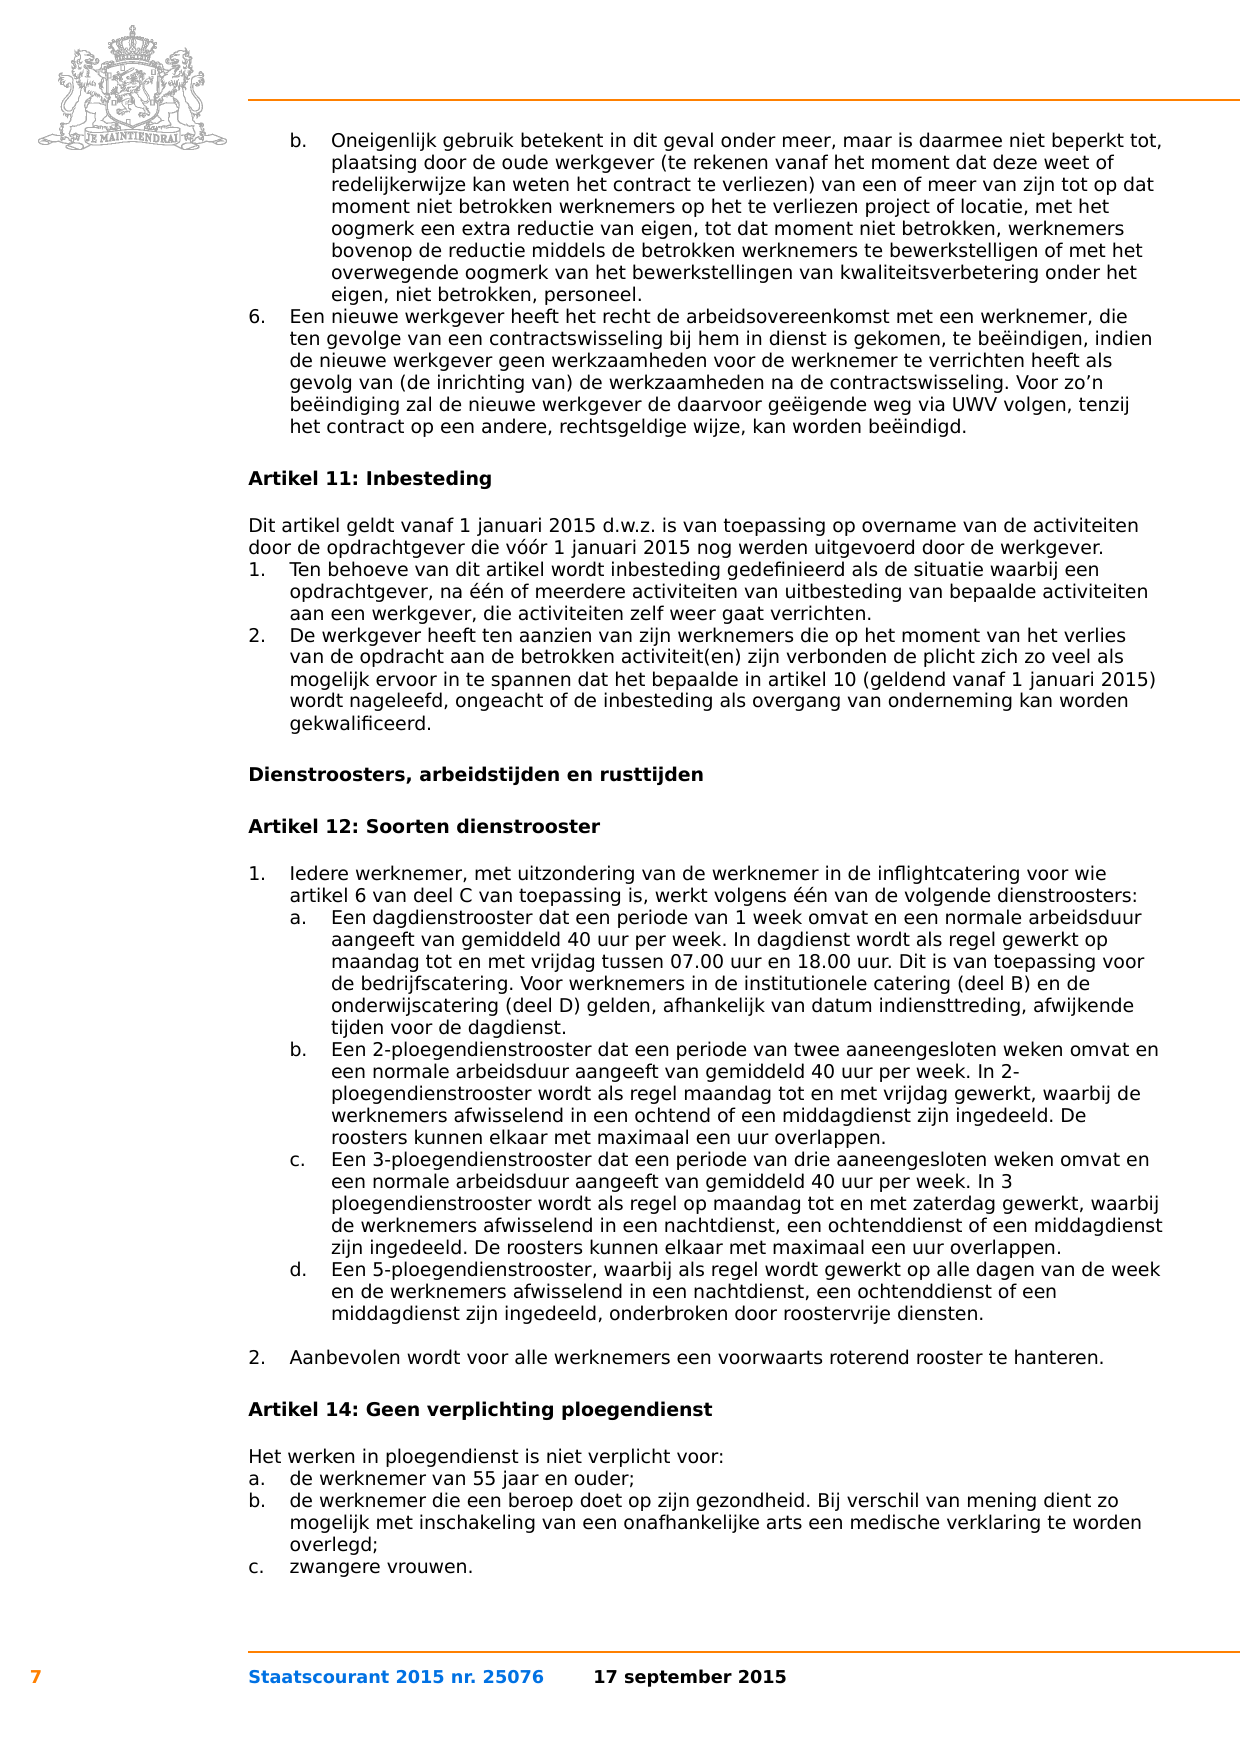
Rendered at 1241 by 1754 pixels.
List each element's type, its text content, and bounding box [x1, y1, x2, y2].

text 2. Aanbevolen wordt voor alle werknemers een voorwaarts roterend rooster te hanteren. [248, 1347, 1163, 1369]
text d. Een 5-ploegendienstrooster, waarbij als regel wordt gewerkt op alle dagen van de week en de werknemers afwisselend in een nachtdienst, een ochtenddienst of een middagdienst zijn ingedeeld, onderbroken door roostervrije diensten. [289, 1259, 1163, 1325]
picture [38, 25, 227, 150]
subtitle Dienstroosters, arbeidstijden en rusttijden [248, 764, 1163, 786]
text 1. Ten behoeve van dit artikel wordt inbesteding gedefinieerd als de situatie waarbij een opdrachtgever, na één of meerdere activiteiten van uitbesteding van bepaalde activiteiten aan een werkgever, die activiteiten zelf weer gaat verrichten. [248, 558, 1163, 624]
text 2. De werkgever heeft ten aanzien van zijn werknemers die op het moment van het verlies van de opdracht aan de betrokken activiteit(en) zijn verbonden de plicht zich zo veel als mogelijk ervoor in te spannen dat het bepaalde in artikel 10 (geldend vanaf 1 januari 2015) wordt nageleefd, ongeacht of de inbesteding als overgang van onderneming kan worden gekwalificeerd. [248, 624, 1163, 734]
text Dit artikel geldt vanaf 1 januari 2015 d.w.z. is van toepassing op overname van de activiteiten door de opdrachtgever die vóór 1 januari 2015 nog werden uitgevoerd door de werkgever. [248, 514, 1163, 558]
text c. Een 3-ploegendienstrooster dat een periode van drie aaneengesloten weken omvat en een normale arbeidsduur aangeeft van gemiddeld 40 uur per week. In 3 ploegendienstrooster wordt als regel op maandag tot en met zaterdag gewerkt, waarbij de werknemers afwisselend in een nachtdienst, een ochtenddienst of een middagdienst zijn ingedeeld. De roosters kunnen elkaar met maximaal een uur overlappen. [289, 1149, 1163, 1259]
subtitle Artikel 11: Inbesteding [248, 468, 1163, 489]
subtitle Artikel 12: Soorten dienstrooster [248, 816, 1163, 838]
text Het werken in ploegendienst is niet verplicht voor: [248, 1446, 1163, 1468]
subtitle Artikel 14: Geen verplichting ploegendienst [248, 1399, 1163, 1421]
text 1. Iedere werknemer, met uitzondering van de werknemer in de inflightcatering voor wie artikel 6 van deel C van toepassing is, werkt volgens één van de volgende dienstroosters: [248, 863, 1163, 907]
text a. de werknemer van 55 jaar en ouder; [248, 1468, 1163, 1490]
text a. Een dagdienstrooster dat een periode van 1 week omvat en een normale arbeidsduur aangeeft van gemiddeld 40 uur per week. In dagdienst wordt als regel gewerkt op maandag tot en met vrijdag tussen 07.00 uur en 18.00 uur. Dit is van toepassing voor de bedrijfscatering. Voor werknemers in de institutionele catering (deel B) en de onderwijscatering (deel D) gelden, afhankelijk van datum indiensttreding, afwijkende tijden voor de dagdienst. [289, 907, 1163, 1039]
text 6. Een nieuwe werkgever heeft het recht de arbeidsovereenkomst met een werknemer, die ten gevolge van een contractswisseling bij hem in dienst is gekomen, te beëindigen, indien de nieuwe werkgever geen werkzaamheden voor de werknemer te verrichten heeft als gevolg van (de inrichting van) de werkzaamheden na de contractswisseling. Voor zo’n beëindiging zal de nieuwe werkgever de daarvoor geëigende weg via UWV volgen, tenzij het contract op een andere, rechtsgeldige wijze, kan worden beëindigd. [248, 306, 1163, 438]
text c. zwangere vrouwen. [248, 1556, 1163, 1578]
text b. de werknemer die een beroep doet op zijn gezondheid. Bij verschil van mening dient zo mogelijk met inschakeling van een onafhankelijke arts een medische verklaring te worden overlegd; [248, 1490, 1163, 1556]
text b. Oneigenlijk gebruik betekent in dit geval onder meer, maar is daarmee niet beperkt tot, plaatsing door de oude werkgever (te rekenen vanaf het moment dat deze weet of redelijkerwijze kan weten het contract te verliezen) van een of meer van zijn tot op dat moment niet betrokken werknemers op het te verliezen project of locatie, met het oogmerk een extra reductie van eigen, tot dat moment niet betrokken, werknemers bovenop de reductie middels de betrokken werknemers te bewerkstelligen of met het overwegende oogmerk van het bewerkstellingen van kwaliteitsverbetering onder het eigen, niet betrokken, personeel. [289, 130, 1163, 306]
text b. Een 2-ploegendienstrooster dat een periode van twee aaneengesloten weken omvat en een normale arbeidsduur aangeeft van gemiddeld 40 uur per week. In 2-ploegendienstrooster wordt als regel maandag tot en met vrijdag gewerkt, waarbij de werknemers afwisselend in een ochtend of een middagdienst zijn ingedeeld. De roosters kunnen elkaar met maximaal een uur overlappen. [289, 1039, 1163, 1149]
